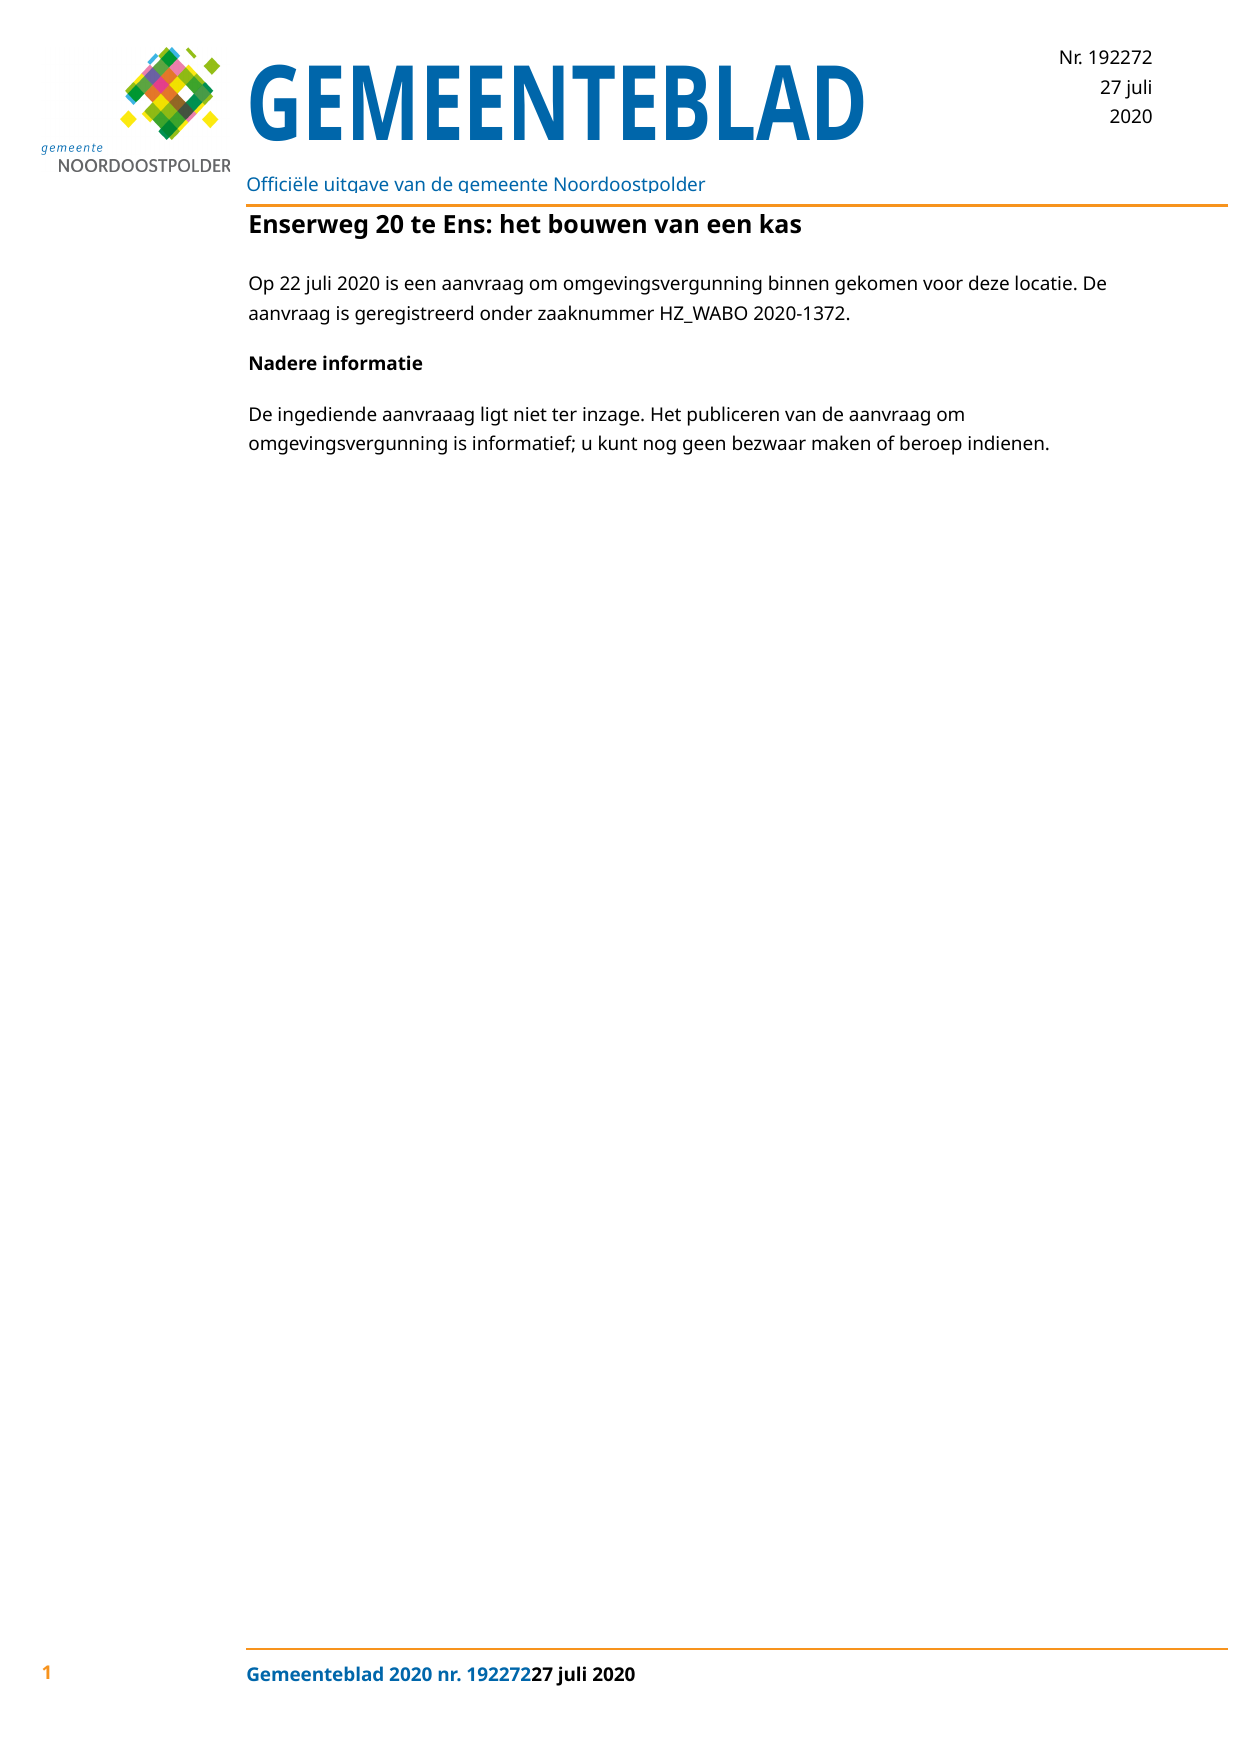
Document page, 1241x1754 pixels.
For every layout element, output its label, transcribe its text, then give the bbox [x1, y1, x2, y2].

picture [41, 47, 231, 172]
text Op 22 juli 2020 is een aanvraag om omgevingsvergunning binnen gekomen voor deze locatie. De aanvraag is geregistreerd onder zaaknummer HZ_WABO 2020-1372. [248, 270, 1152, 326]
text De ingediende aanvraaag ligt niet ter inzage. Het publiceren van de aanvraag om omgevingsvergunning is informatief; u kunt nog geen bezwaar maken of beroep indienen. [248, 401, 1152, 456]
text Nadere informatie [248, 350, 1152, 376]
text Enserweg 20 te Ens: het bouwen van een kas [248, 207, 1152, 241]
